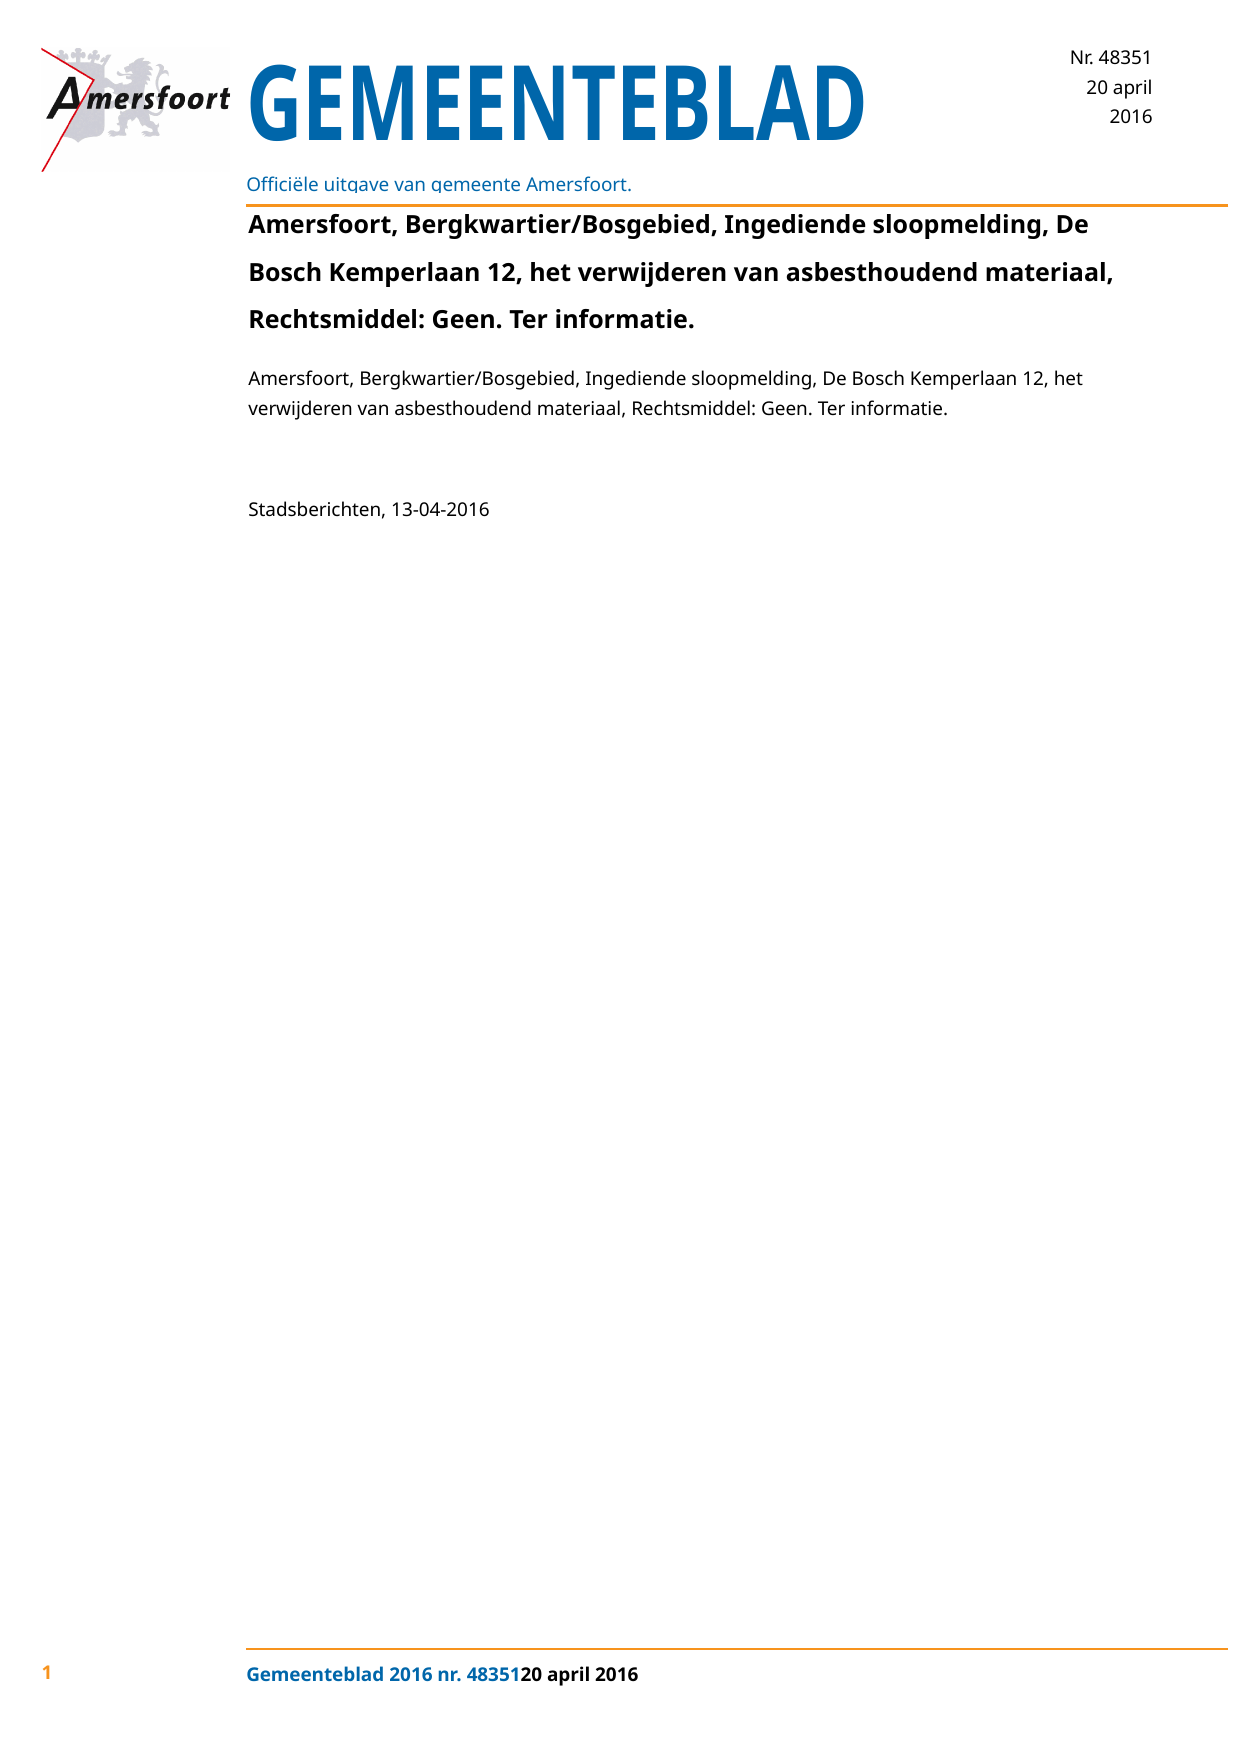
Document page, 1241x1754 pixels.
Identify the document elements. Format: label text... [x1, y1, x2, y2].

picture [41, 47, 231, 172]
text Stadsberichten, 13-04-2016 [248, 496, 1152, 522]
text Amersfoort, Bergkwartier/Bosgebied, Ingediende sloopmelding, De Bosch Kemperlaan 12, het verwijderen van asbesthoudend materiaal, Rechtsmiddel: Geen. Ter informatie. [248, 207, 1152, 336]
text Amersfoort, Bergkwartier/Bosgebied, Ingediende sloopmelding, De Bosch Kemperlaan 12, het verwijderen van asbesthoudend materiaal, Rechtsmiddel: Geen. Ter informatie. [248, 366, 1152, 421]
